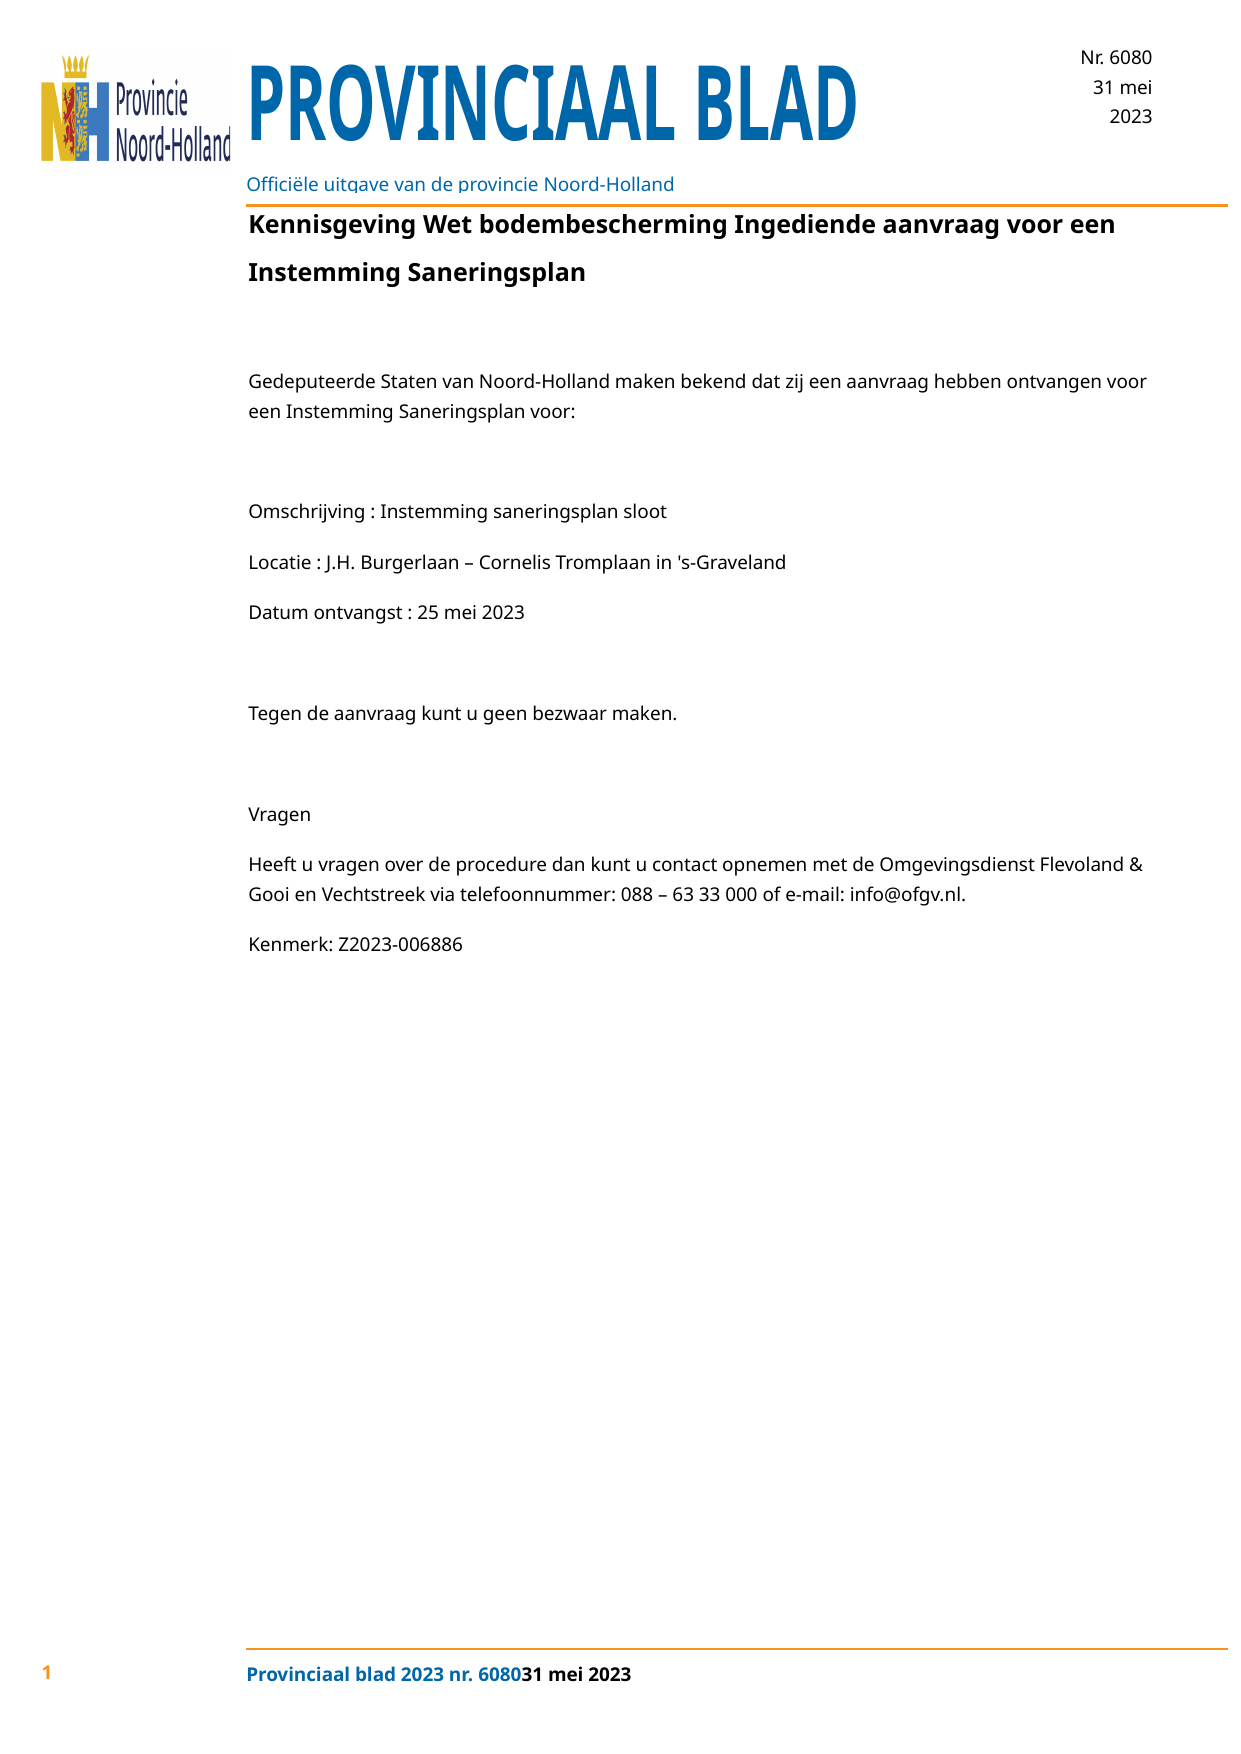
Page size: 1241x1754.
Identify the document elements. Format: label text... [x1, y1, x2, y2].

text Kennisgeving Wet bodembescherming Ingediende aanvraag voor een Instemming Saneringsplan [248, 207, 1152, 288]
text Vragen [248, 801, 1152, 827]
picture [41, 47, 231, 172]
text Gedeputeerde Staten van Noord-Holland maken bekend dat zij een aanvraag hebben ontvangen voor een Instemming Saneringsplan voor: [248, 368, 1152, 424]
text Datum ontvangst : 25 mei 2023 [248, 599, 1152, 625]
text Kenmerk: Z2023-006886 [248, 932, 1152, 957]
text Heeft u vragen over de procedure dan kunt u contact opnemen met de Omgevingsdienst Flevoland & Gooi en Vechtstreek via telefoonnummer: 088 – 63 33 000 of e-mail: info@ofgv.nl. [248, 852, 1152, 907]
text Tegen de aanvraag kunt u geen bezwaar maken. [248, 700, 1152, 726]
text Locatie : J.H. Burgerlaan – Cornelis Tromplaan in 's-Graveland [248, 549, 1152, 575]
text Omschrijving : Instemming saneringsplan sloot [248, 499, 1152, 524]
